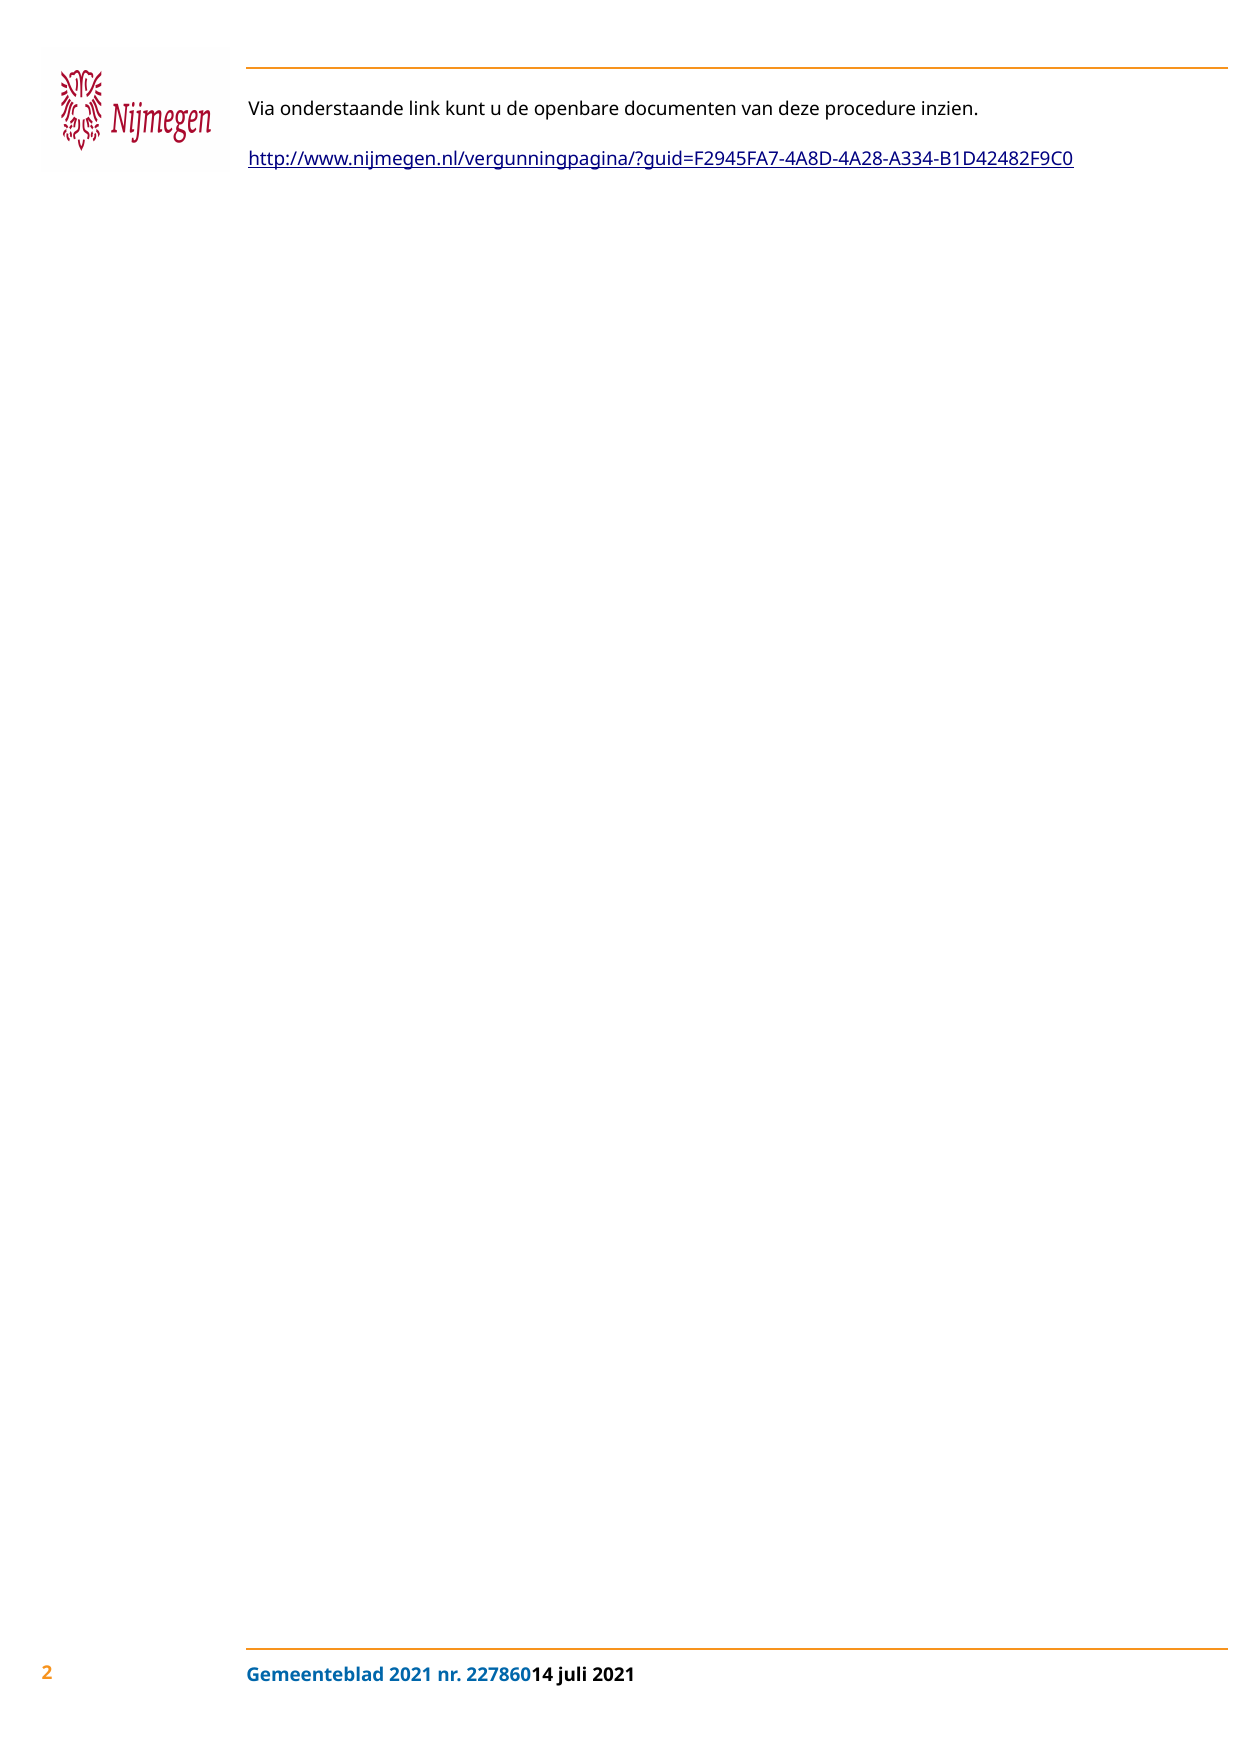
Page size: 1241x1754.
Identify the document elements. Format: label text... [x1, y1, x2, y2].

text Via onderstaande link kunt u de openbare documenten van deze procedure inzien. [248, 95, 1152, 121]
picture [41, 47, 231, 172]
text http://www.nijmegen.nl/vergunningpagina/?guid=F2945FA7-4A8D-4A28-A334-B1D42482F9C0 [248, 145, 1152, 171]
